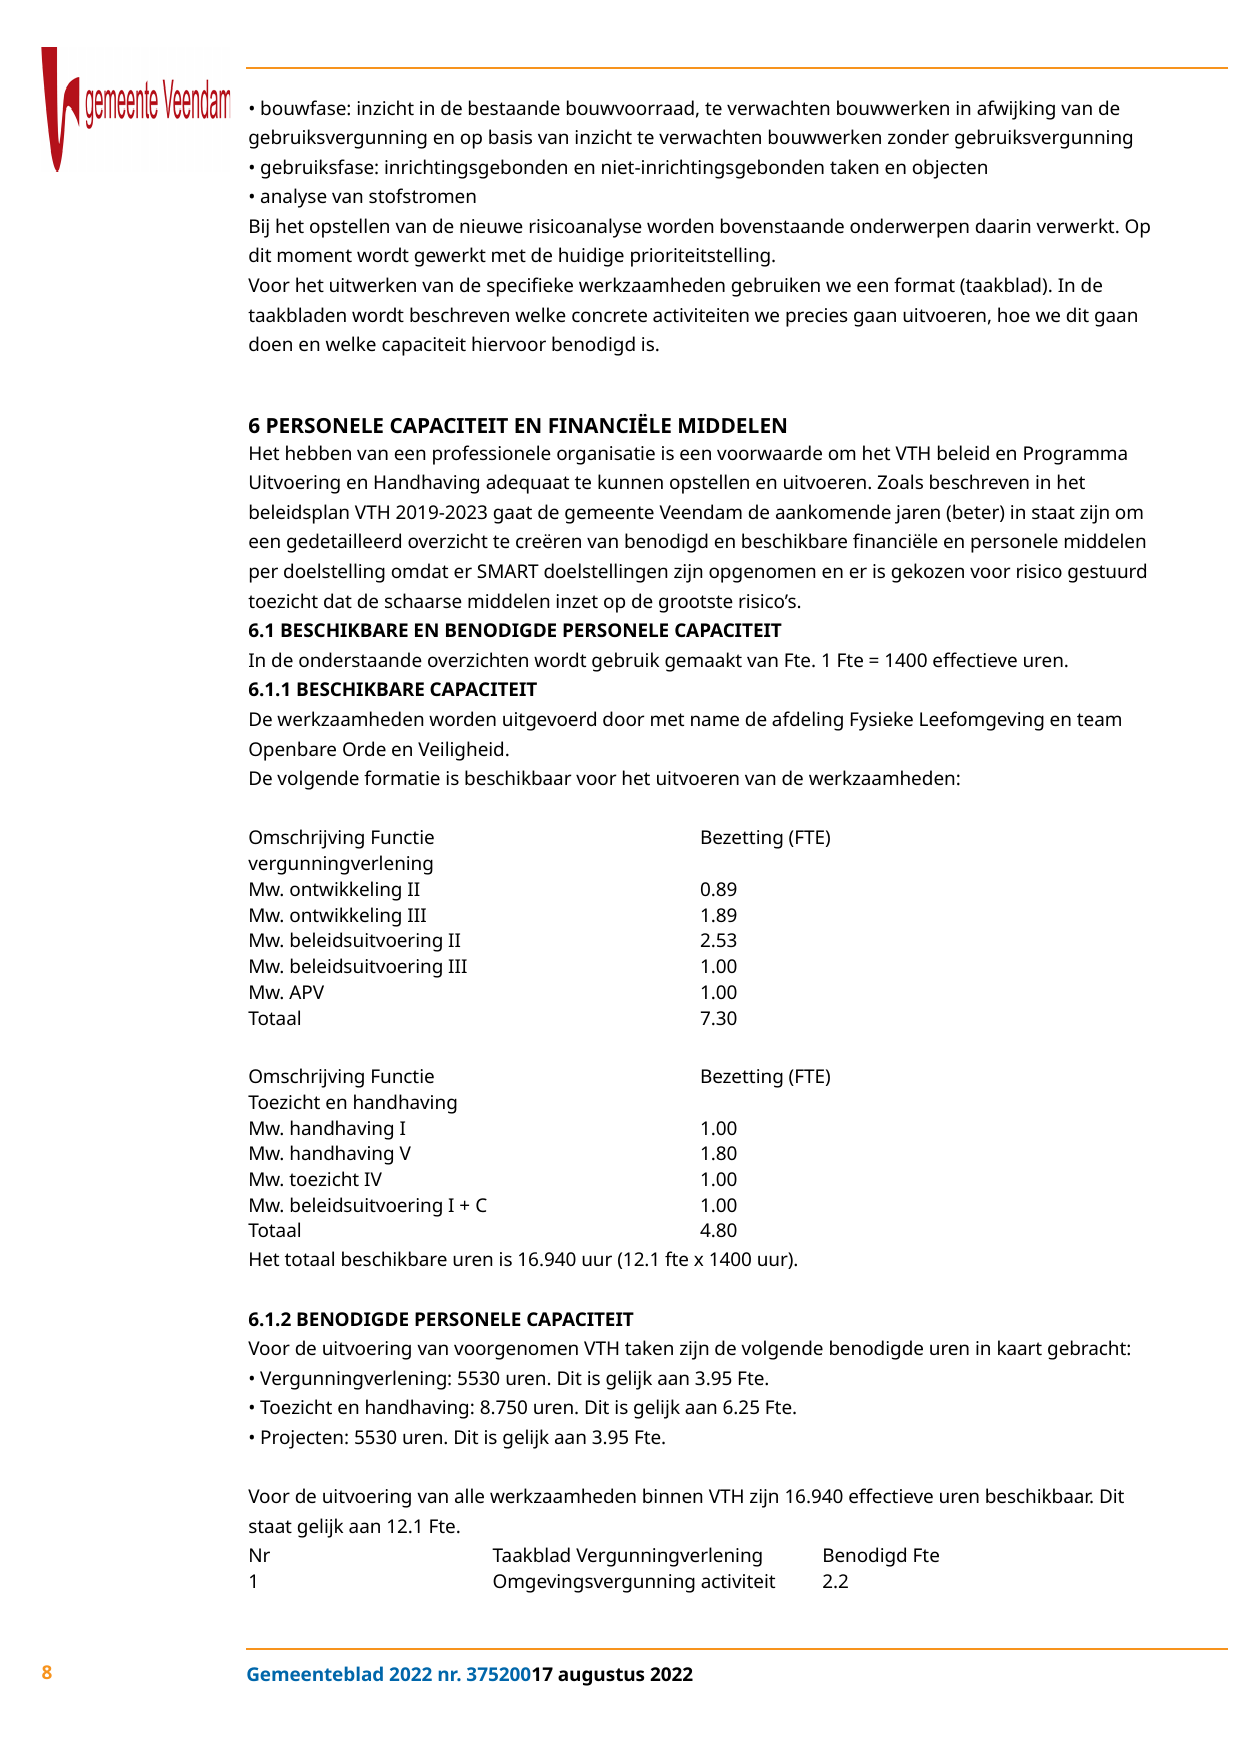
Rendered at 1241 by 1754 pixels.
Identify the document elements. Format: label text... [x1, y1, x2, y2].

table_cell 1 [248, 1568, 492, 1594]
table_cell [700, 850, 1152, 876]
table_cell Omgevingsvergunning activiteit [493, 1568, 822, 1594]
text Bij het opstellen van de nieuwe risicoanalyse worden bovenstaande onderwerpen daarin verwerkt. Op dit moment wordt gewerkt met de huidige prioriteitstelling. [248, 213, 1152, 268]
text Het totaal beschikbare uren is 16.940 uur (12.1 fte x 1400 uur). [248, 1247, 1152, 1272]
text Het hebben van een professionele organisatie is een voorwaarde om het VTH beleid en Programma Uitvoering en Handhaving adequaat te kunnen opstellen en uitvoeren. Zoals beschreven in het beleidsplan VTH 2019-2023 gaat de gemeente Veendam de aankomende jaren (beter) in staat zijn om een gedetailleerd overzicht te creëren van benodigd en beschikbare financiële en personele middelen per doelstelling omdat er SMART doelstellingen zijn opgenomen en er is gekozen voor risico gestuurd toezicht dat de schaarse middelen inzet op de grootste risico’s. [248, 440, 1152, 613]
text • bouwfase: inzicht in de bestaande bouwvoorraad, te verwachten bouwwerken in afwijking van de gebruiksvergunning en op basis van inzicht te verwachten bouwwerken zonder gebruiksvergunning [248, 95, 1152, 150]
table_header Benodigd Fte [822, 1543, 1152, 1568]
text Voor het uitwerken van de specifieke werkzaamheden gebruiken we een format (taakblad). In de taakbladen wordt beschreven welke concrete activiteiten we precies gaan uitvoeren, hoe we dit gaan doen en welke capaciteit hiervoor benodigd is. [248, 272, 1152, 357]
table_cell Mw. handhaving V [248, 1141, 700, 1166]
table_cell Mw. beleidsuitvoering III [248, 953, 700, 979]
table_cell 1.00 [700, 979, 1152, 1005]
table_cell [700, 1089, 1152, 1115]
table_cell Totaal [248, 1005, 700, 1030]
text • analyse van stofstromen [248, 183, 1152, 209]
table_cell vergunningverlening [248, 850, 700, 876]
table_cell 7.30 [700, 1005, 1152, 1030]
text • Vergunningverlening: 5530 uren. Dit is gelijk aan 3.95 Fte. [248, 1365, 1152, 1391]
table_cell Totaal [248, 1218, 700, 1243]
table_cell Mw. beleidsuitvoering II [248, 928, 700, 953]
table_cell 4.80 [700, 1218, 1152, 1243]
table_cell 2.2 [822, 1568, 1152, 1594]
text Voor de uitvoering van voorgenomen VTH taken zijn de volgende benodigde uren in kaart gebracht: [248, 1335, 1152, 1361]
text 6.1.1 BESCHIKBARE CAPACITEIT [248, 677, 1152, 702]
picture [41, 47, 231, 172]
table_cell 1.00 [700, 953, 1152, 979]
table_cell Mw. beleidsuitvoering I + C [248, 1192, 700, 1218]
text De volgende formatie is beschikbaar voor het uitvoeren van de werkzaamheden: [248, 765, 1152, 791]
table_cell 1.80 [700, 1141, 1152, 1166]
text 6.1 BESCHIKBARE EN BENODIGDE PERSONELE CAPACITEIT [248, 617, 1152, 643]
text 6 PERSONELE CAPACITEIT EN FINANCIËLE MIDDELEN [248, 411, 1152, 440]
table_header Taakblad Vergunningverlening [493, 1543, 822, 1568]
table_cell 2.53 [700, 928, 1152, 953]
table_header Omschrijving Functie [248, 1063, 700, 1089]
table_cell Mw. handhaving I [248, 1115, 700, 1141]
text De werkzaamheden worden uitgevoerd door met name de afdeling Fysieke Leefomgeving en team Openbare Orde en Veiligheid. [248, 706, 1152, 761]
table_cell 1.00 [700, 1115, 1152, 1141]
text Voor de uitvoering van alle werkzaamheden binnen VTH zijn 16.940 effectieve uren beschikbaar. Dit staat gelijk aan 12.1 Fte. [248, 1483, 1152, 1539]
text In de onderstaande overzichten wordt gebruik gemaakt van Fte. 1 Fte = 1400 effectieve uren. [248, 647, 1152, 673]
table_cell Mw. toezicht IV [248, 1166, 700, 1192]
table_cell 0.89 [700, 876, 1152, 902]
table_cell Mw. ontwikkeling III [248, 902, 700, 927]
table_header Bezetting (FTE) [700, 825, 1152, 850]
table_header Omschrijving Functie [248, 825, 700, 850]
table_cell Mw. ontwikkeling II [248, 876, 700, 902]
text • gebruiksfase: inrichtingsgebonden en niet-inrichtingsgebonden taken en objecten [248, 154, 1152, 180]
text • Toezicht en handhaving: 8.750 uren. Dit is gelijk aan 6.25 Fte. [248, 1394, 1152, 1420]
table_header Nr [248, 1543, 492, 1568]
table_cell Toezicht en handhaving [248, 1089, 700, 1115]
text 6.1.2 BENODIGDE PERSONELE CAPACITEIT [248, 1306, 1152, 1332]
table_cell 1.89 [700, 902, 1152, 927]
table_cell Mw. APV [248, 979, 700, 1005]
table_cell 1.00 [700, 1192, 1152, 1218]
table_cell 1.00 [700, 1166, 1152, 1192]
table_header Bezetting (FTE) [700, 1063, 1152, 1089]
text • Projecten: 5530 uren. Dit is gelijk aan 3.95 Fte. [248, 1424, 1152, 1450]
